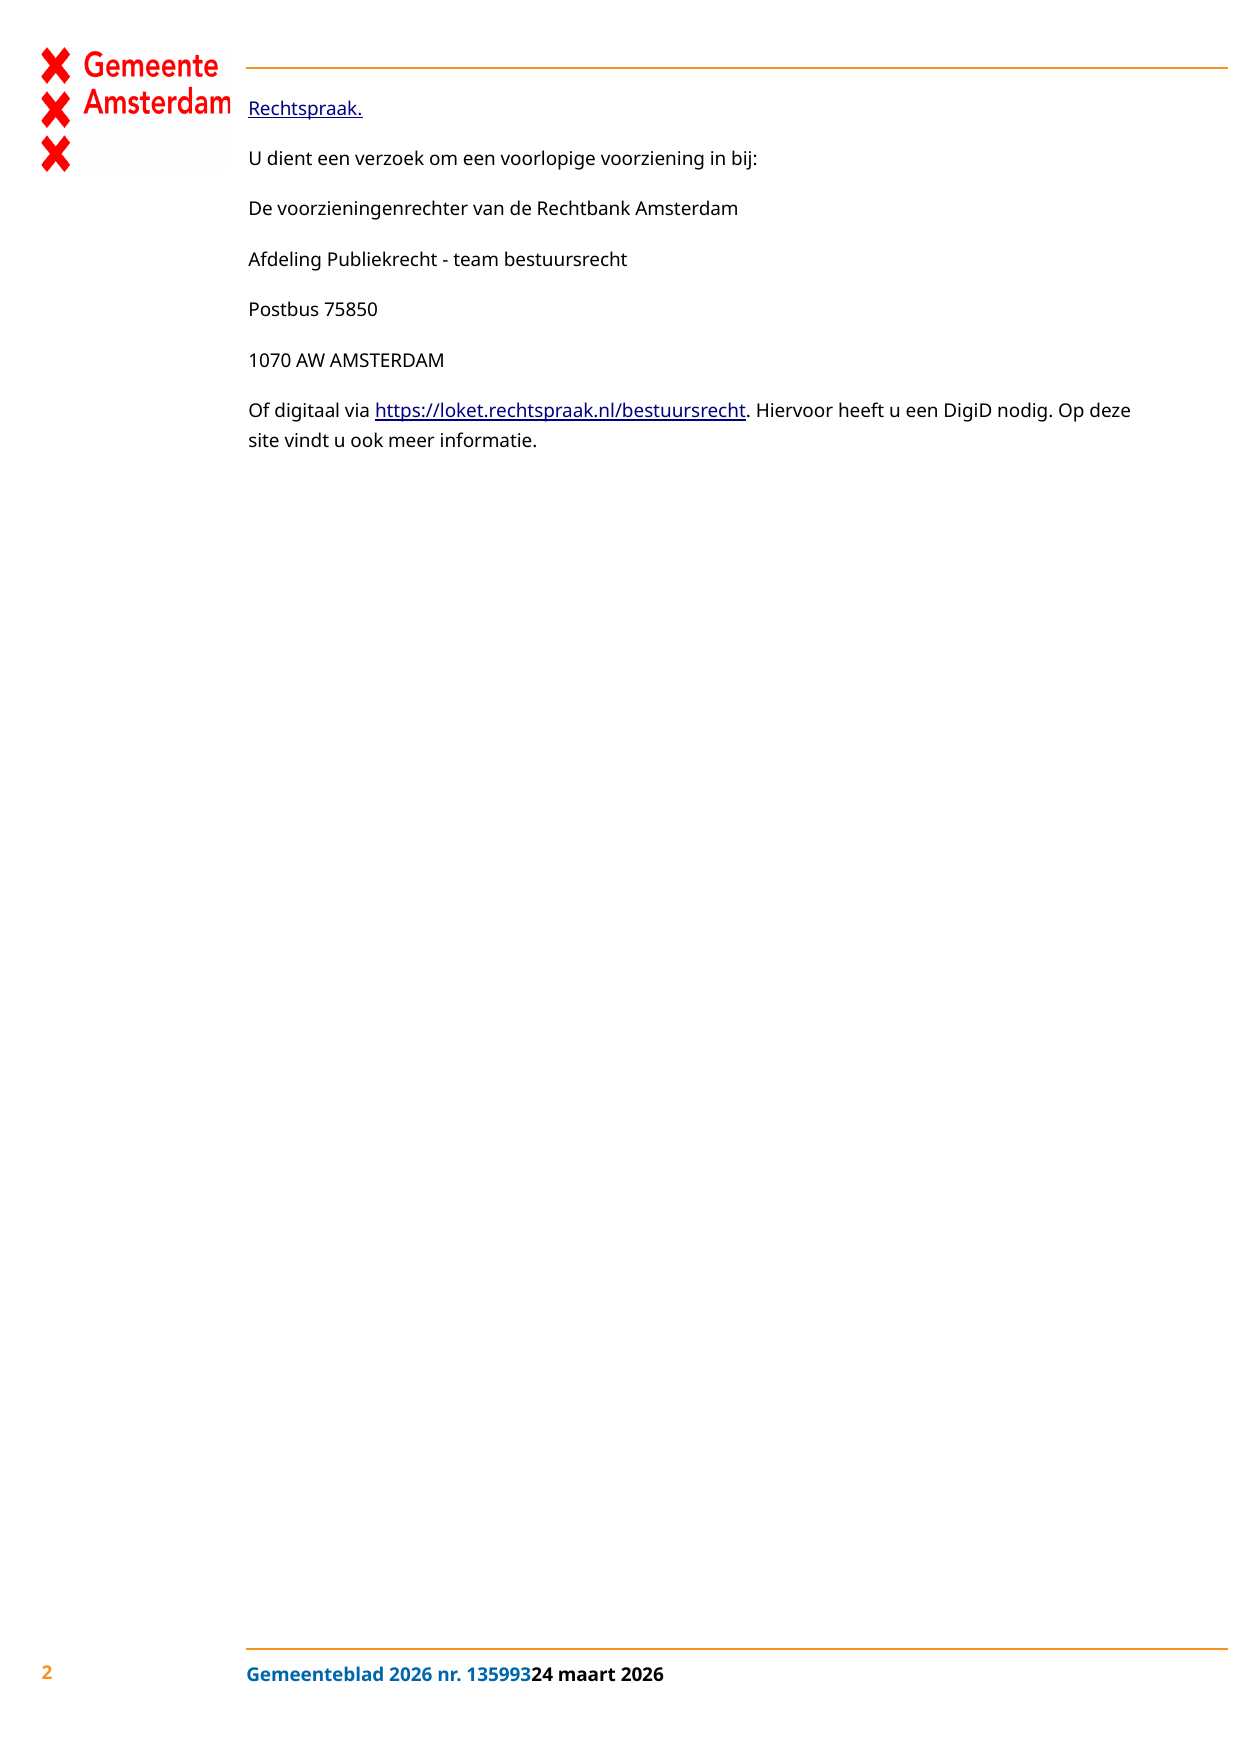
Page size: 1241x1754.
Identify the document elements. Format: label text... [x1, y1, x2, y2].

text De voorzieningenrechter van de Rechtbank Amsterdam [248, 196, 1152, 221]
text Afdeling Publiekrecht - team bestuursrecht [248, 246, 1152, 272]
picture [41, 47, 231, 172]
text Postbus 75850 [248, 296, 1152, 322]
text 1070 AW AMSTERDAM [248, 347, 1152, 373]
text U dient een verzoek om een voorlopige voorziening in bij: [248, 145, 1152, 171]
text Of digitaal via https://loket.rechtspraak.nl/bestuursrecht. Hiervoor heeft u een DigiD nodig. Op deze site vindt u ook meer informatie. [248, 397, 1152, 453]
text Rechtspraak. [248, 95, 1152, 121]
